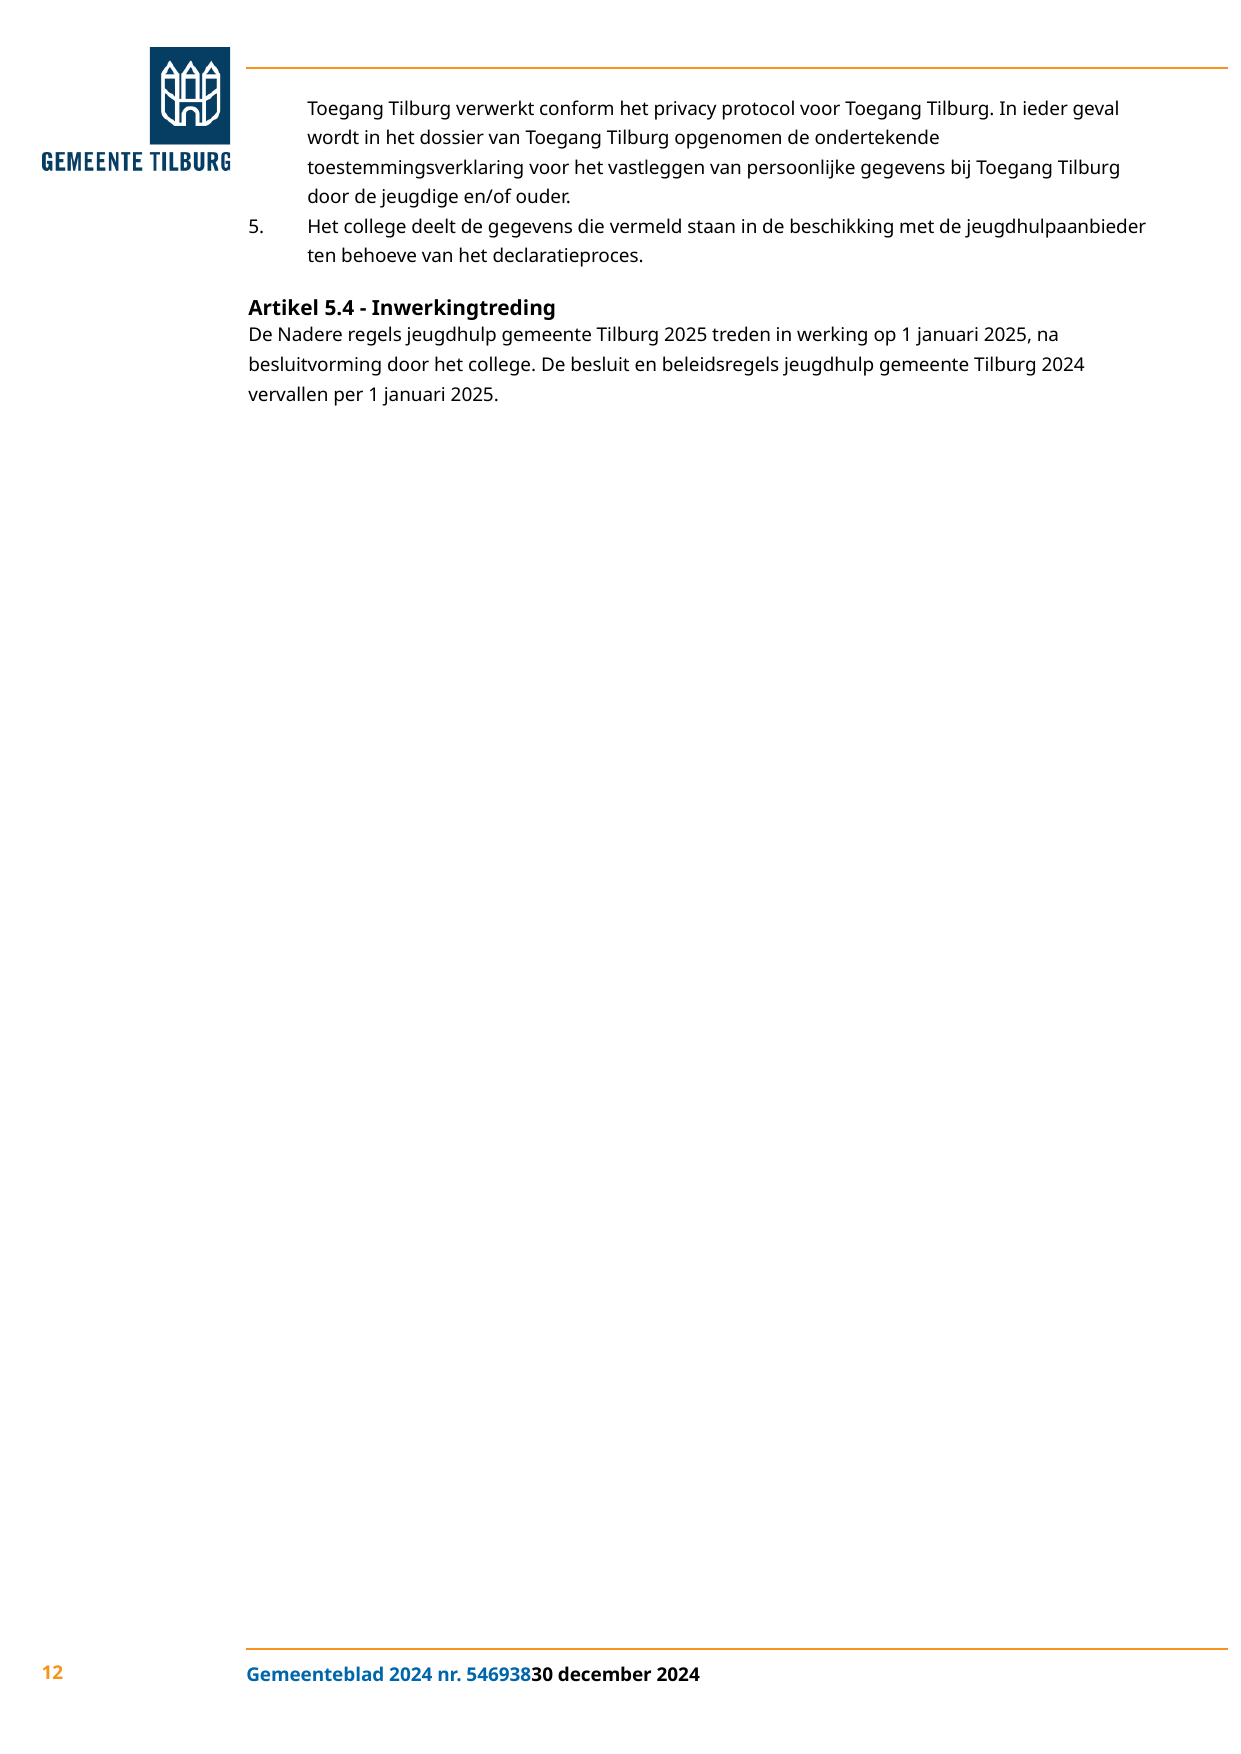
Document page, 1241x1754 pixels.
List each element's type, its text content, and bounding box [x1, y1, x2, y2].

list Het college deelt de gegevens die vermeld staan in de beschikking met de jeugdhulpaanbieder ten behoeve van het declaratieproces. [248, 213, 1152, 268]
text De Nadere regels jeugdhulp gemeente Tilburg 2025 treden in werking op 1 januari 2025, na besluitvorming door het college. De besluit en beleidsregels jeugdhulp gemeente Tilburg 2024 vervallen per 1 januari 2025. [248, 322, 1152, 406]
text Artikel 5.4 - Inwerkingtreding [248, 293, 1152, 322]
picture [41, 47, 231, 172]
list Toegang Tilburg verwerkt conform het privacy protocol voor Toegang Tilburg. In ieder geval wordt in het dossier van Toegang Tilburg opgenomen de ondertekende toestemmingsverklaring voor het vastleggen van persoonlijke gegevens bij Toegang Tilburg door de jeugdige en/of ouder. [248, 95, 1152, 209]
